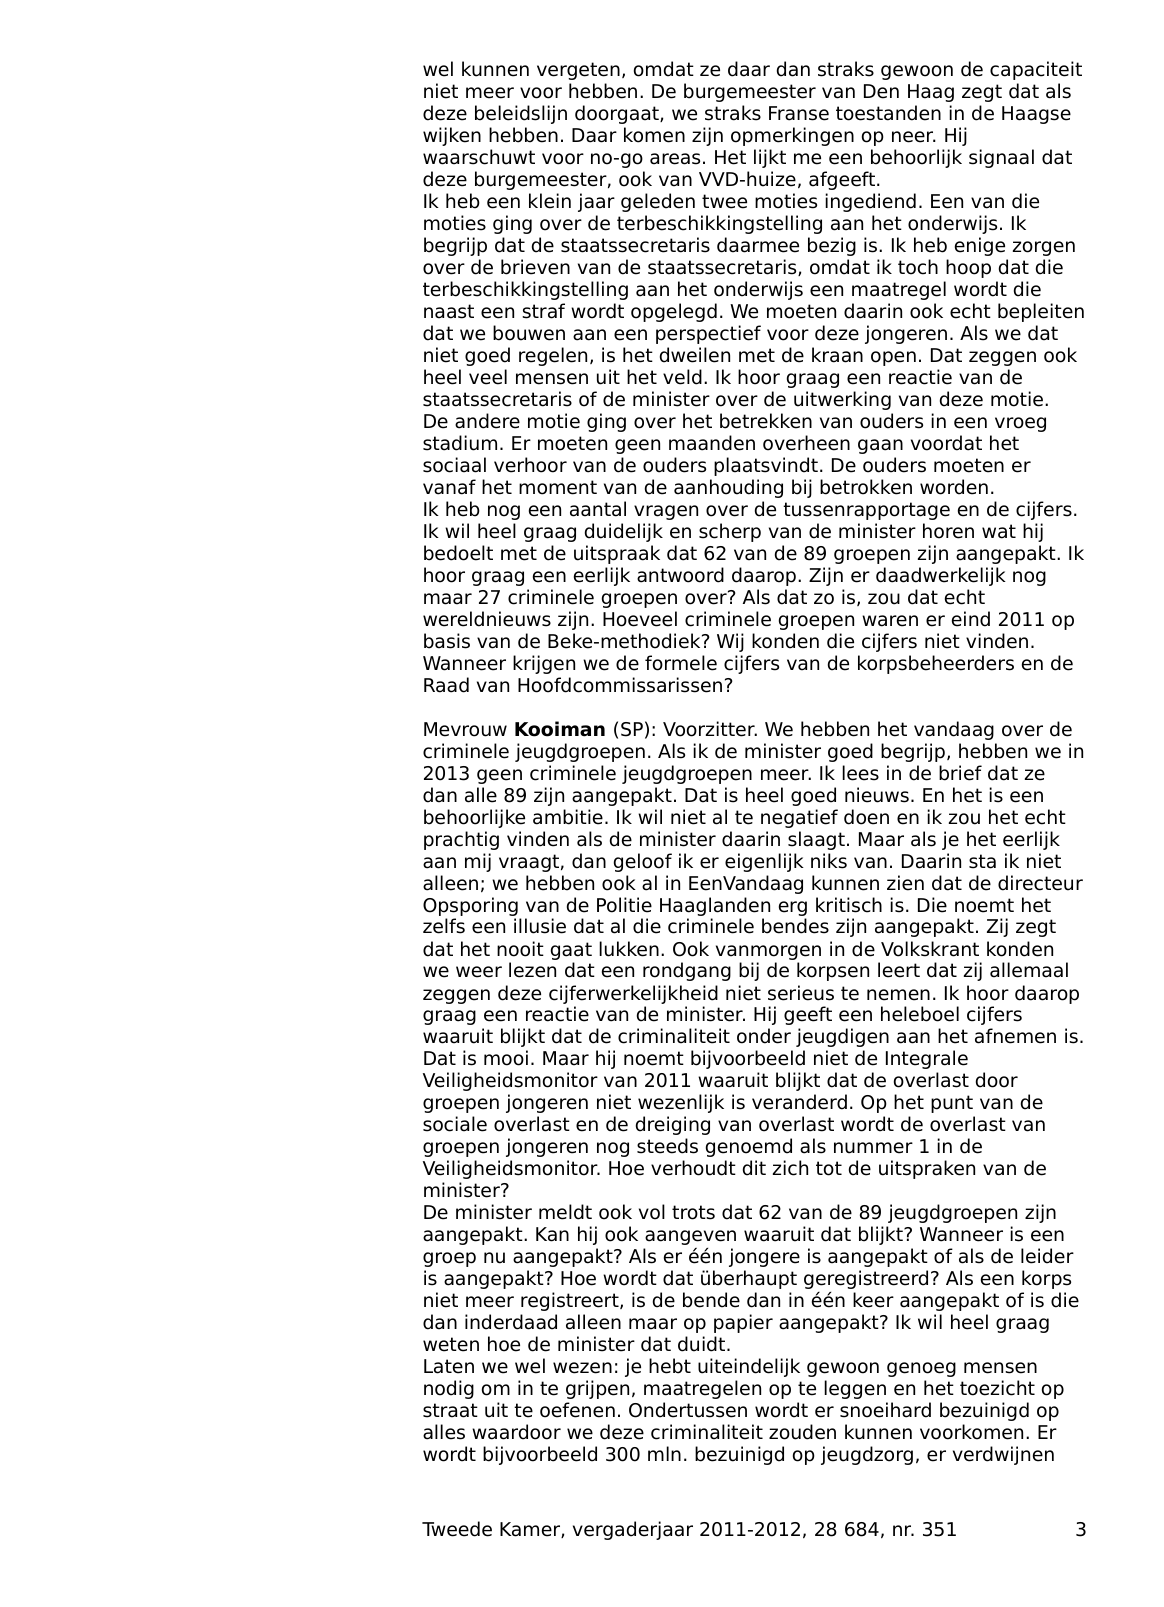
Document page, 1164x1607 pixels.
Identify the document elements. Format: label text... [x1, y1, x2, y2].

text Mevrouw Kooiman (SP): Voorzitter. We hebben het vandaag over de criminele jeugdgroepen. Als ik de minister goed begrijp, hebben we in 2013 geen criminele jeugdgroepen meer. Ik lees in de brief dat ze dan alle 89 zijn aangepakt. Dat is heel goed nieuws. En het is een behoorlijke ambitie. Ik wil niet al te negatief doen en ik zou het echt prachtig vinden als de minister daarin slaagt. Maar als je het eerlijk aan mij vraagt, dan geloof ik er eigenlijk niks van. Daarin sta ik niet alleen; we hebben ook al in EenVandaag kunnen zien dat de directeur Opsporing van de Politie Haaglanden erg kritisch is. Die noemt het zelfs een illusie dat al die criminele bendes zijn aangepakt. Zij zegt dat het nooit gaat lukken. Ook vanmorgen in de Volkskrant konden we weer lezen dat een rondgang bij de korpsen leert dat zij allemaal zeggen deze cijferwerkelijkheid niet serieus te nemen. Ik hoor daarop graag een reactie van de minister. Hij geeft een heleboel cijfers waaruit blijkt dat de criminaliteit onder jeugdigen aan het afnemen is. Dat is mooi. Maar hij noemt bijvoorbeeld niet de Integrale Veiligheidsmonitor van 2011 waaruit blijkt dat de overlast door groepen jongeren niet wezenlijk is veranderd. Op het punt van de sociale overlast en de dreiging van overlast wordt de overlast van groepen jongeren nog steeds genoemd als nummer 1 in de Veiligheidsmonitor. Hoe verhoudt dit zich tot de uitspraken van de minister? [422, 719, 1087, 1202]
text Ik heb een klein jaar geleden twee moties ingediend. Een van die moties ging over de terbeschikkingstelling aan het onderwijs. Ik begrijp dat de staatssecretaris daarmee bezig is. Ik heb enige zorgen over de brieven van de staatssecretaris, omdat ik toch hoop dat die terbeschikkingstelling aan het onderwijs een maatregel wordt die naast een straf wordt opgelegd. We moeten daarin ook echt bepleiten dat we bouwen aan een perspectief voor deze jongeren. Als we dat niet goed regelen, is het dweilen met de kraan open. Dat zeggen ook heel veel mensen uit het veld. Ik hoor graag een reactie van de staatssecretaris of de minister over de uitwerking van deze motie. [422, 191, 1087, 411]
text Laten we wel wezen: je hebt uiteindelijk gewoon genoeg mensen nodig om in te grijpen, maatregelen op te leggen en het toezicht op straat uit te oefenen. Ondertussen wordt er snoeihard bezuinigd op alles waardoor we deze criminaliteit zouden kunnen voorkomen. Er wordt bijvoorbeeld 300 mln. bezuinigd op jeugdzorg, er verdwijnen [422, 1356, 1087, 1466]
text wel kunnen vergeten, omdat ze daar dan straks gewoon de capaciteit niet meer voor hebben. De burgemeester van Den Haag zegt dat als deze beleidslijn doorgaat, we straks Franse toestanden in de Haagse wijken hebben. Daar komen zijn opmerkingen op neer. Hij waarschuwt voor no-go areas. Het lijkt me een behoorlijk signaal dat deze burgemeester, ook van VVD-huize, afgeeft. [422, 59, 1087, 191]
text De andere motie ging over het betrekken van ouders in een vroeg stadium. Er moeten geen maanden overheen gaan voordat het sociaal verhoor van de ouders plaatsvindt. De ouders moeten er vanaf het moment van de aanhouding bij betrokken worden. [422, 411, 1087, 499]
text Ik heb nog een aantal vragen over de tussenrapportage en de cijfers. Ik wil heel graag duidelijk en scherp van de minister horen wat hij bedoelt met de uitspraak dat 62 van de 89 groepen zijn aangepakt. Ik hoor graag een eerlijk antwoord daarop. Zijn er daadwerkelijk nog maar 27 criminele groepen over? Als dat zo is, zou dat echt wereldnieuws zijn. Hoeveel criminele groepen waren er eind 2011 op basis van de Beke-methodiek? Wij konden die cijfers niet vinden. Wanneer krijgen we de formele cijfers van de korpsbeheerders en de Raad van Hoofdcommissarissen? [422, 499, 1087, 696]
text De minister meldt ook vol trots dat 62 van de 89 jeugdgroepen zijn aangepakt. Kan hij ook aangeven waaruit dat blijkt? Wanneer is een groep nu aangepakt? Als er één jongere is aangepakt of als de leider is aangepakt? Hoe wordt dat überhaupt geregistreerd? Als een korps niet meer registreert, is de bende dan in één keer aangepakt of is die dan inderdaad alleen maar op papier aangepakt? Ik wil heel graag weten hoe de minister dat duidt. [422, 1202, 1087, 1356]
